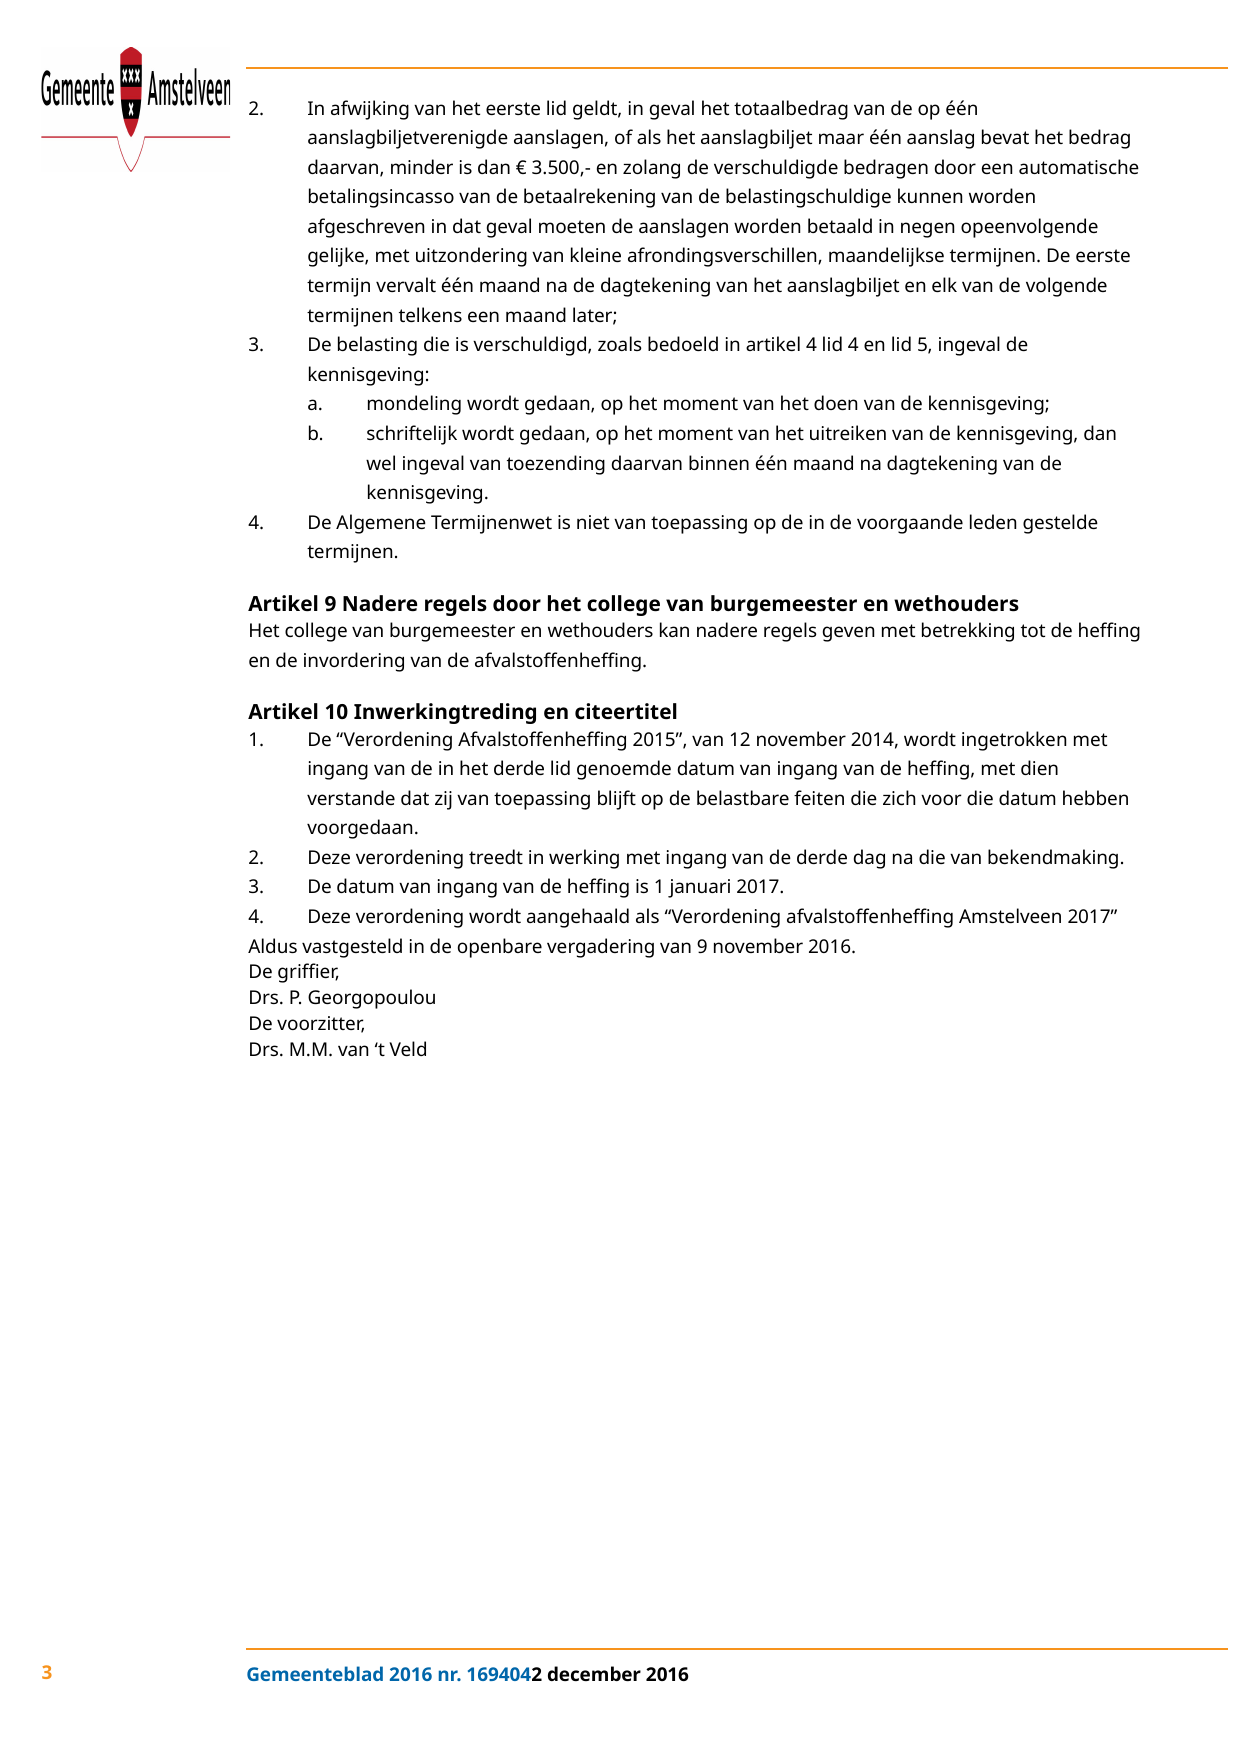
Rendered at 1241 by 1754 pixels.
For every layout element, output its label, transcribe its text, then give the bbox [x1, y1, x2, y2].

picture [41, 47, 231, 172]
list In afwijking van het eerste lid geldt, in geval het totaalbedrag van de op één aanslagbiljetverenigde aanslagen, of als het aanslagbiljet maar één aanslag bevat het bedrag daarvan, minder is dan € 3.500,- en zolang de verschuldigde bedragen door een automatische betalingsincasso van de betaalrekening van de belastingschuldige kunnen worden afgeschreven in dat geval moeten de aanslagen worden betaald in negen opeenvolgende gelijke, met uitzondering van kleine afrondingsverschillen, maandelijkse termijnen. De eerste termijn vervalt één maand na de dagtekening van het aanslagbiljet en elk van de volgende termijnen telkens een maand later; [248, 95, 1152, 328]
list De datum van ingang van de heffing is 1 januari 2017. [248, 874, 1152, 899]
list mondeling wordt gedaan, op het moment van het doen van de kennisgeving; [307, 391, 1152, 416]
list De Algemene Termijnenwet is niet van toepassing op de in de voorgaande leden gestelde termijnen. [248, 509, 1152, 564]
text De griffier, [248, 959, 1152, 984]
list schriftelijk wordt gedaan, op het moment van het uitreiken van de kennisgeving, dan wel ingeval van toezending daarvan binnen één maand na dagtekening van de kennisgeving. [307, 420, 1152, 505]
text Het college van burgemeester en wethouders kan nadere regels geven met betrekking tot de heffing en de invordering van de afvalstoffenheffing. [248, 617, 1152, 673]
list Deze verordening wordt aangehaald als “Verordening afvalstoffenheffing Amstelveen 2017” [248, 903, 1152, 929]
text Artikel 10 Inwerkingtreding en citeertitel [248, 697, 1152, 726]
list De belasting die is verschuldigd, zoals bedoeld in artikel 4 lid 4 en lid 5, ingeval de kennisgeving: [248, 331, 1152, 387]
text Artikel 9 Nadere regels door het college van burgemeester en wethouders [248, 589, 1152, 617]
text Drs. P. Georgopoulou [248, 984, 1152, 1010]
list De “Verordening Afvalstoffenheffing 2015”, van 12 november 2014, wordt ingetrokken met ingang van de in het derde lid genoemde datum van ingang van de heffing, met dien verstande dat zij van toepassing blijft op de belastbare feiten die zich voor die datum hebben voorgedaan. [248, 726, 1152, 840]
text Aldus vastgesteld in de openbare vergadering van 9 november 2016. [248, 933, 1152, 959]
text De voorzitter, [248, 1010, 1152, 1036]
text Drs. M.M. van ‘t Veld [248, 1036, 1152, 1062]
list Deze verordening treedt in werking met ingang van de derde dag na die van bekendmaking. [248, 844, 1152, 870]
